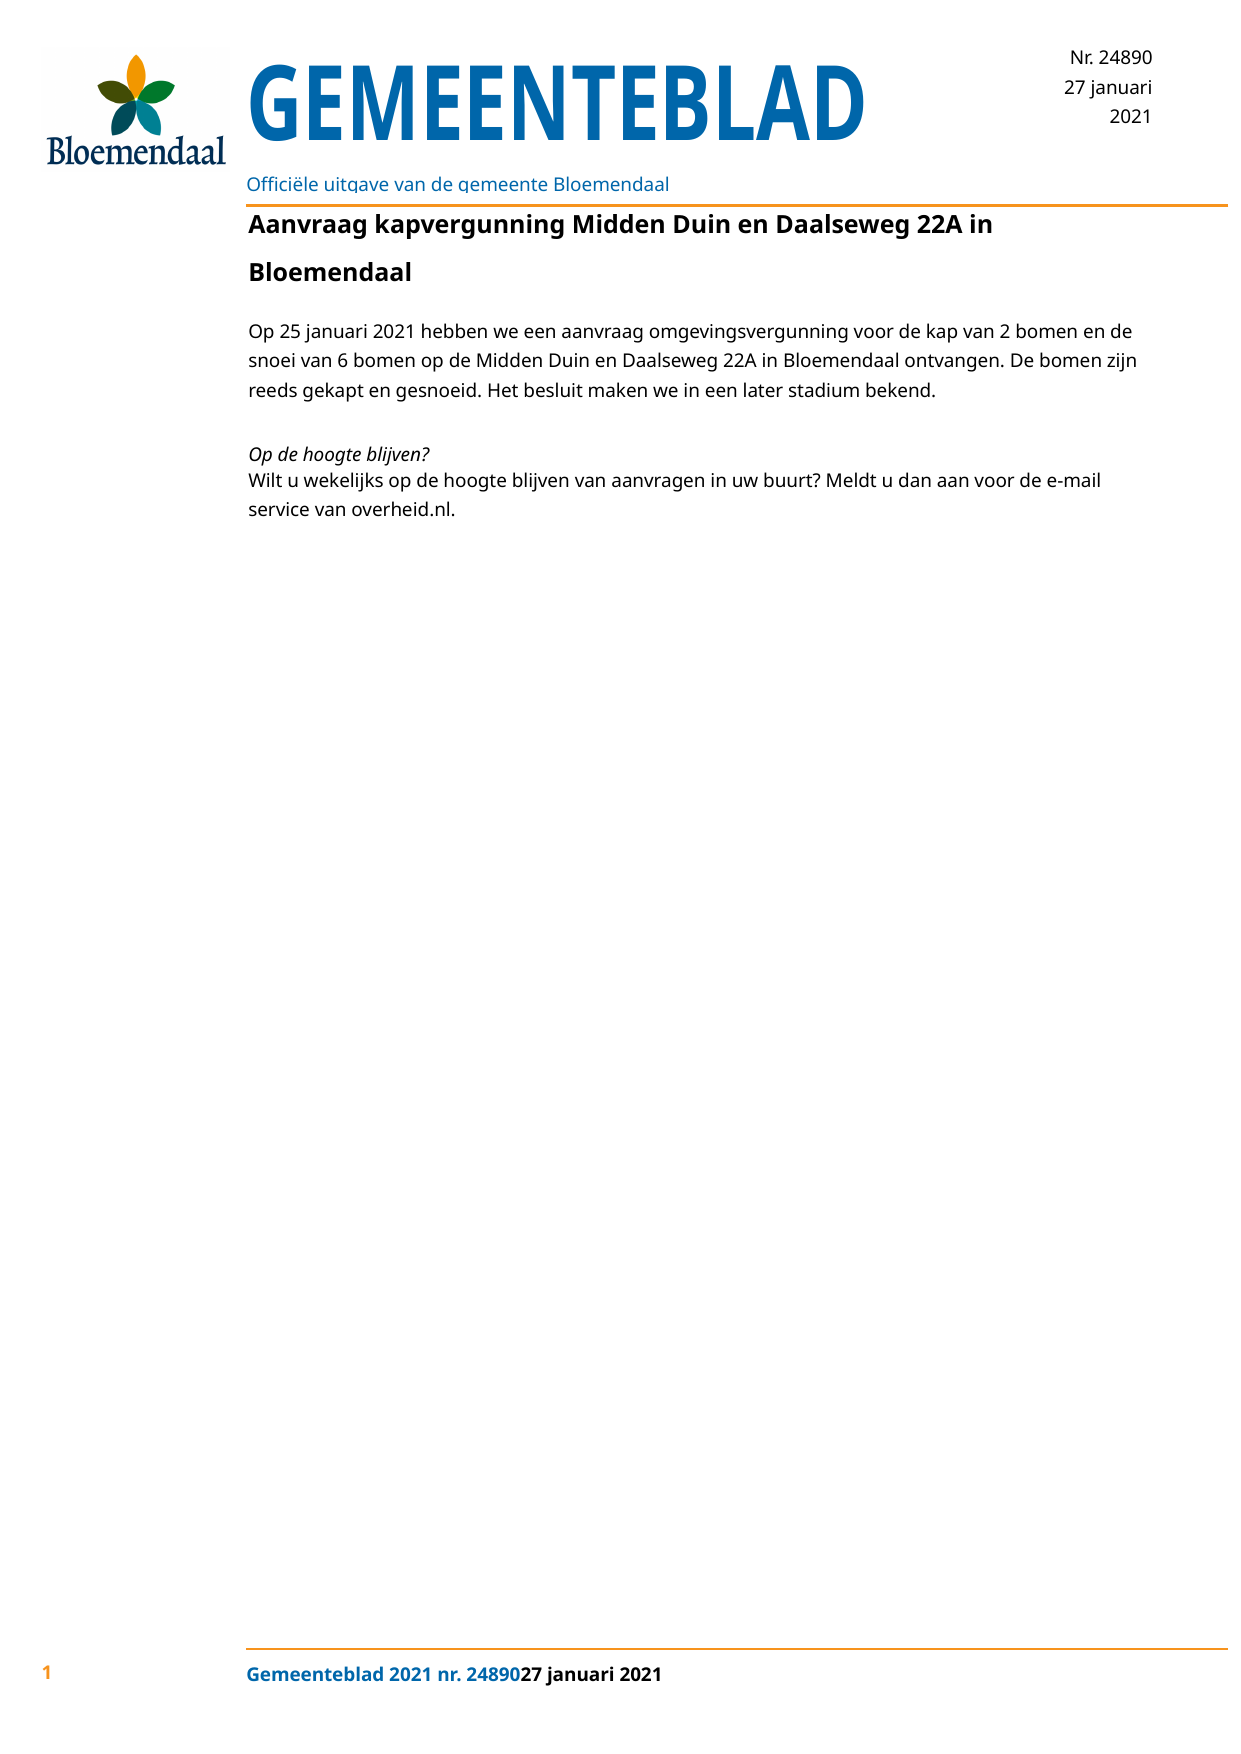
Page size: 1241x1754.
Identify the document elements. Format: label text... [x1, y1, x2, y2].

text Op de hoogte blijven? [248, 441, 1152, 467]
text Wilt u wekelijks op de hoogte blijven van aanvragen in uw buurt? Meldt u dan aan voor de e-mail service van overheid.nl. [248, 467, 1152, 522]
text Op 25 januari 2021 hebben we een aanvraag omgevingsvergunning voor de kap van 2 bomen en de snoei van 6 bomen op de Midden Duin en Daalseweg 22A in Bloemendaal ontvangen. De bomen zijn reeds gekapt en gesnoeid. Het besluit maken we in een later stadium bekend. [248, 318, 1152, 403]
text Aanvraag kapvergunning Midden Duin en Daalseweg 22A in Bloemendaal [248, 207, 1152, 288]
picture [41, 47, 231, 172]
